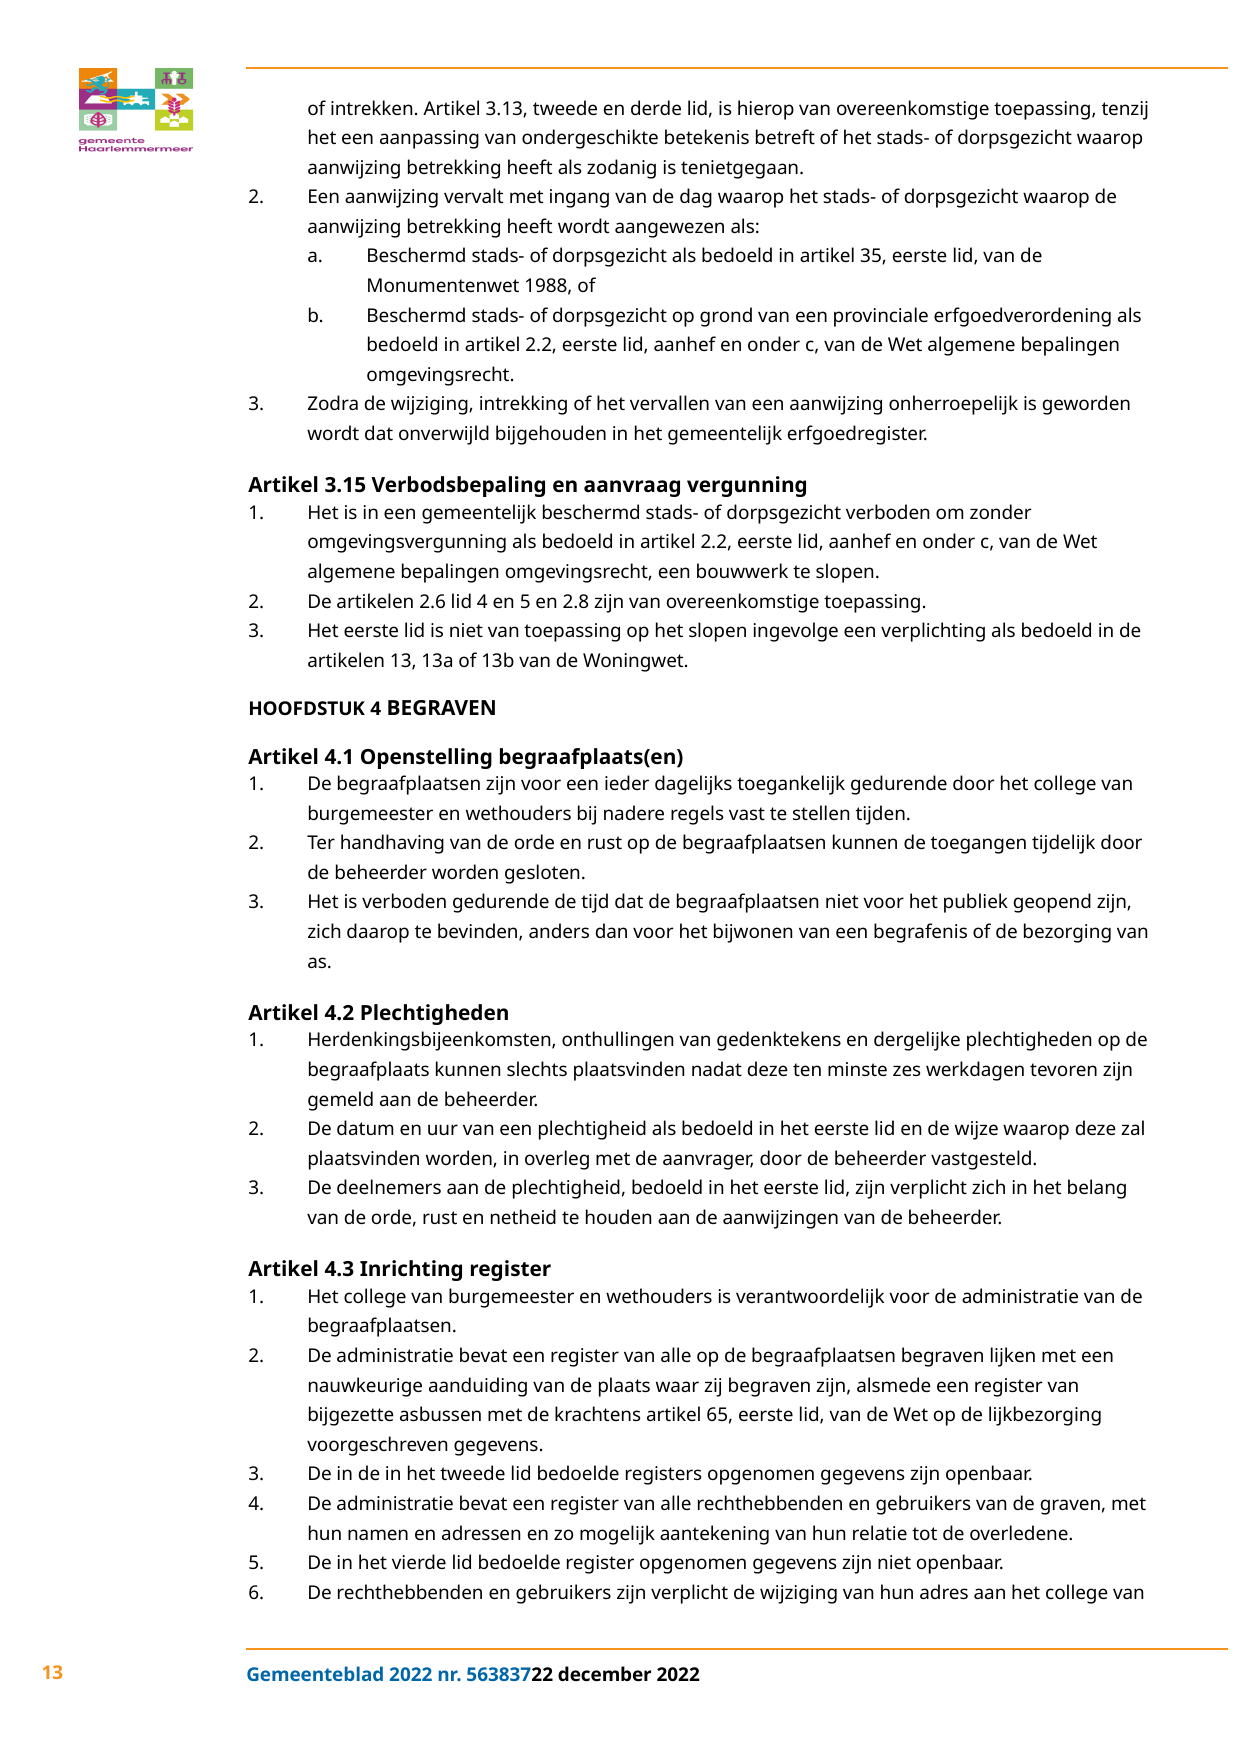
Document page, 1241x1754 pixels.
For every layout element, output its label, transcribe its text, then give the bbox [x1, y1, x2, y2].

list De in de in het tweede lid bedoelde registers opgenomen gegevens zijn openbaar. [248, 1461, 1152, 1486]
list De begraafplaatsen zijn voor een ieder dagelijks toegankelijk gedurende door het college van burgemeester en wethouders bij nadere regels vast te stellen tijden. [248, 770, 1152, 826]
list De deelnemers aan de plechtigheid, bedoeld in het eerste lid, zijn verplicht zich in het belang van de orde, rust en netheid te houden aan de aanwijzingen van de beheerder. [248, 1174, 1152, 1230]
text Artikel 3.15 Verbodsbepaling en aanvraag vergunning [248, 471, 1152, 499]
picture [41, 47, 231, 172]
text HOOFDSTUK 4 BEGRAVEN [248, 693, 1152, 721]
list Ter handhaving van de orde en rust op de begraafplaatsen kunnen de toegangen tijdelijk door de beheerder worden gesloten. [248, 829, 1152, 885]
list De artikelen 2.6 lid 4 en 5 en 2.8 zijn van overeenkomstige toepassing. [248, 588, 1152, 613]
list Beschermd stads- of dorpsgezicht op grond van een provinciale erfgoedverordening als bedoeld in artikel 2.2, eerste lid, aanhef en onder c, van de Wet algemene bepalingen omgevingsrecht. [307, 302, 1152, 387]
list of intrekken. Artikel 3.13, tweede en derde lid, is hierop van overeenkomstige toepassing, tenzij het een aanpassing van ondergeschikte betekenis betreft of het stads- of dorpsgezicht waarop aanwijzing betrekking heeft als zodanig is tenietgegaan. [248, 95, 1152, 180]
list Herdenkingsbijeenkomsten, onthullingen van gedenktekens en dergelijke plechtigheden op de begraafplaats kunnen slechts plaatsvinden nadat deze ten minste zes werkdagen tevoren zijn gemeld aan de beheerder. [248, 1027, 1152, 1112]
list Het eerste lid is niet van toepassing op het slopen ingevolge een verplichting als bedoeld in de artikelen 13, 13a of 13b van de Woningwet. [248, 617, 1152, 673]
list De in het vierde lid bedoelde register opgenomen gegevens zijn niet openbaar. [248, 1549, 1152, 1575]
list Een aanwijzing vervalt met ingang van de dag waarop het stads- of dorpsgezicht waarop de aanwijzing betrekking heeft wordt aangewezen als: [248, 183, 1152, 239]
list Het is verboden gedurende de tijd dat de begraafplaatsen niet voor het publiek geopend zijn, zich daarop te bevinden, anders dan voor het bijwonen van een begrafenis of de bezorging van as. [248, 889, 1152, 973]
text Artikel 4.1 Openstelling begraafplaats(en) [248, 742, 1152, 770]
list De administratie bevat een register van alle rechthebbenden en gebruikers van de graven, met hun namen en adressen en zo mogelijk aantekening van hun relatie tot de overledene. [248, 1490, 1152, 1545]
list Het is in een gemeentelijk beschermd stads- of dorpsgezicht verboden om zonder omgevingsvergunning als bedoeld in artikel 2.2, eerste lid, aanhef en onder c, van de Wet algemene bepalingen omgevingsrecht, een bouwwerk te slopen. [248, 499, 1152, 584]
list De rechthebbenden en gebruikers zijn verplicht de wijziging van hun adres aan het college van [248, 1579, 1152, 1604]
list Het college van burgemeester en wethouders is verantwoordelijk voor de administratie van de begraafplaatsen. [248, 1283, 1152, 1338]
list Zodra de wijziging, intrekking of het vervallen van een aanwijzing onherroepelijk is geworden wordt dat onverwijld bijgehouden in het gemeentelijk erfgoedregister. [248, 391, 1152, 446]
list De administratie bevat een register van alle op de begraafplaatsen begraven lijken met een nauwkeurige aanduiding van de plaats waar zij begraven zijn, alsmede een register van bijgezette asbussen met de krachtens artikel 65, eerste lid, van de Wet op de lijkbezorging voorgeschreven gegevens. [248, 1342, 1152, 1457]
list Beschermd stads- of dorpsgezicht als bedoeld in artikel 35, eerste lid, van de Monumentenwet 1988, of [307, 243, 1152, 298]
text Artikel 4.2 Plechtigheden [248, 998, 1152, 1027]
list De datum en uur van een plechtigheid als bedoeld in het eerste lid en de wijze waarop deze zal plaatsvinden worden, in overleg met de aanvrager, door de beheerder vastgesteld. [248, 1115, 1152, 1171]
text Artikel 4.3 Inrichting register [248, 1254, 1152, 1283]
